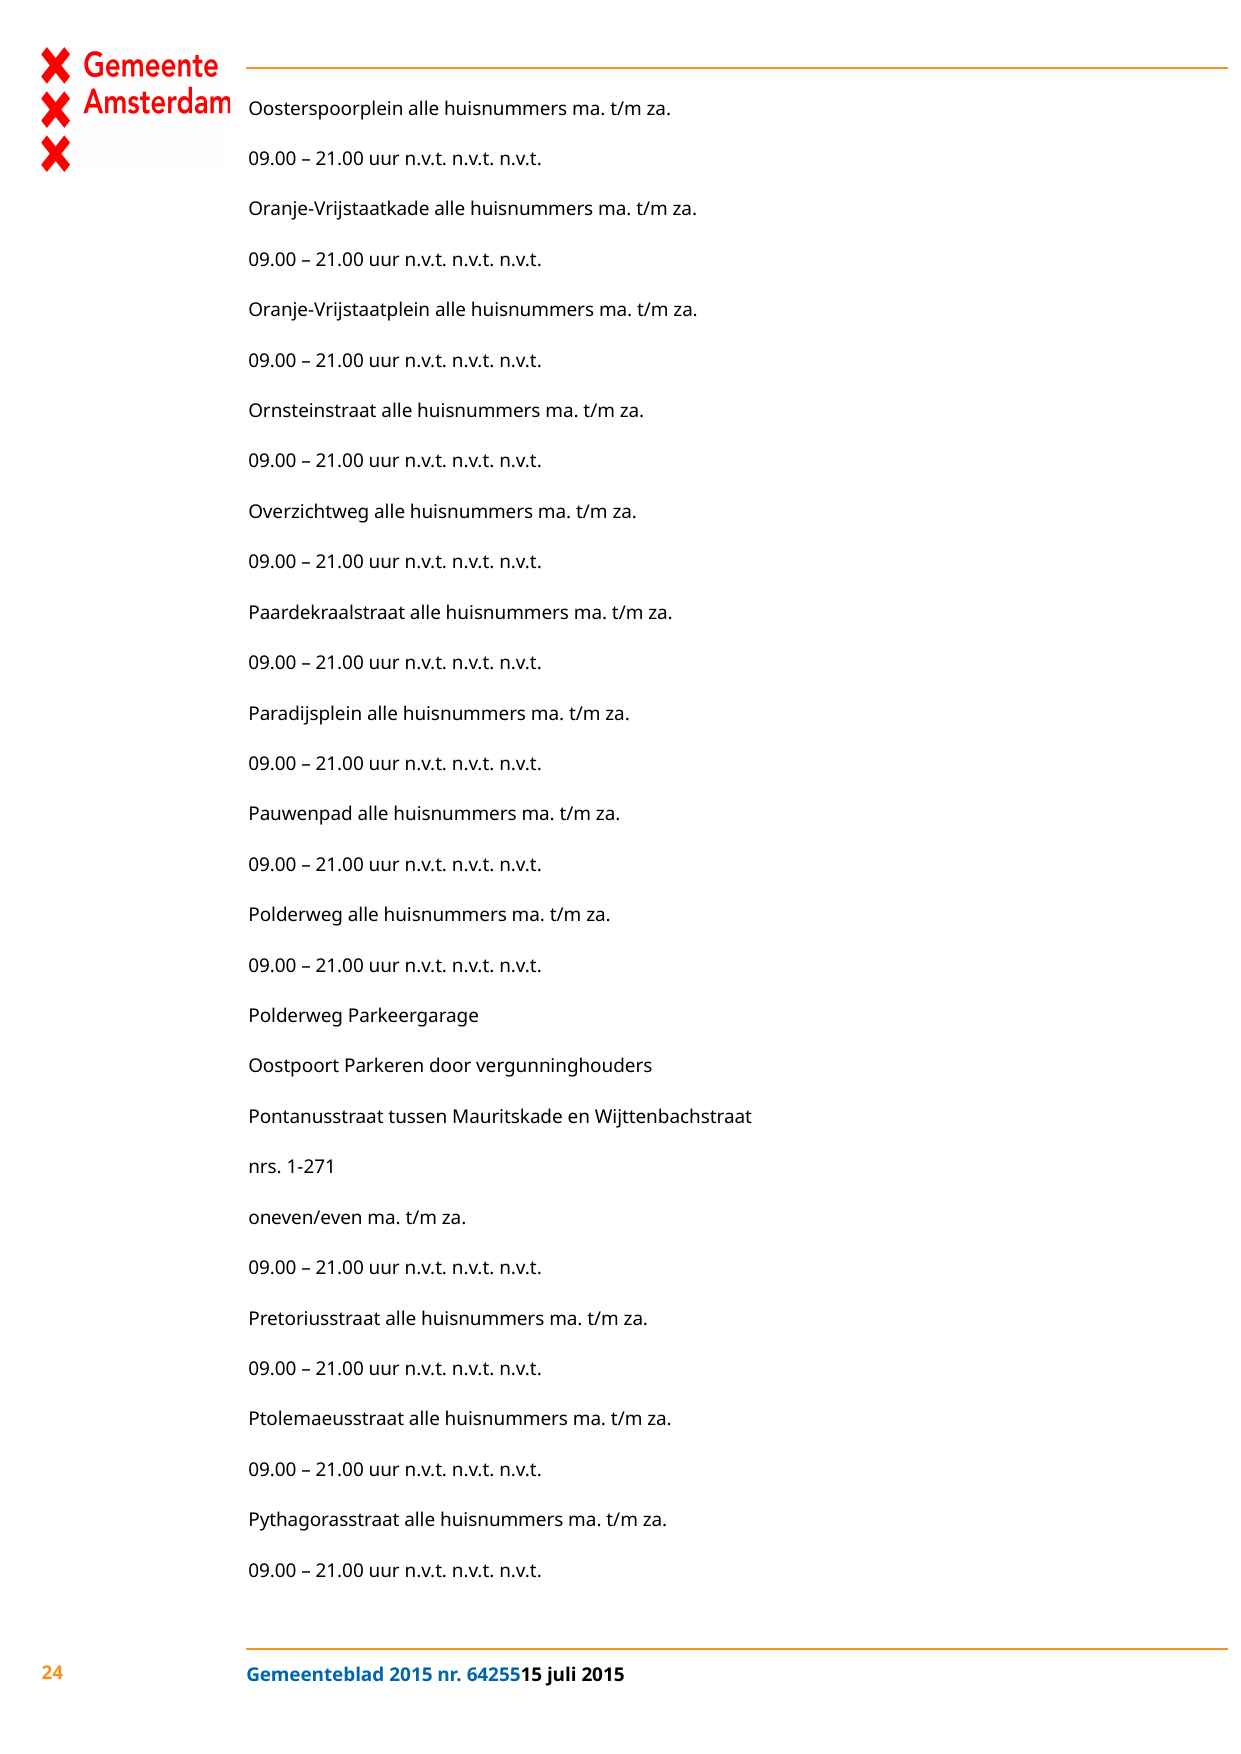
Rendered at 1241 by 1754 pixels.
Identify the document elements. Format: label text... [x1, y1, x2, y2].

text 09.00 – 21.00 uur n.v.t. n.v.t. n.v.t. [248, 347, 1152, 373]
text Oostpoort Parkeren door vergunninghouders [248, 1053, 1152, 1078]
text nrs. 1-271 [248, 1153, 1152, 1179]
text Ornsteinstraat alle huisnummers ma. t/m za. [248, 397, 1152, 423]
text 09.00 – 21.00 uur n.v.t. n.v.t. n.v.t. [248, 750, 1152, 776]
text 09.00 – 21.00 uur n.v.t. n.v.t. n.v.t. [248, 1355, 1152, 1381]
text 09.00 – 21.00 uur n.v.t. n.v.t. n.v.t. [248, 1254, 1152, 1280]
text 09.00 – 21.00 uur n.v.t. n.v.t. n.v.t. [248, 649, 1152, 675]
text Overzichtweg alle huisnummers ma. t/m za. [248, 498, 1152, 524]
text 09.00 – 21.00 uur n.v.t. n.v.t. n.v.t. [248, 952, 1152, 978]
text Paardekraalstraat alle huisnummers ma. t/m za. [248, 599, 1152, 625]
text Ptolemaeusstraat alle huisnummers ma. t/m za. [248, 1406, 1152, 1431]
text Pauwenpad alle huisnummers ma. t/m za. [248, 801, 1152, 826]
picture [41, 47, 231, 172]
text Polderweg alle huisnummers ma. t/m za. [248, 901, 1152, 927]
text 09.00 – 21.00 uur n.v.t. n.v.t. n.v.t. [248, 1557, 1152, 1583]
text oneven/even ma. t/m za. [248, 1204, 1152, 1230]
text 09.00 – 21.00 uur n.v.t. n.v.t. n.v.t. [248, 145, 1152, 171]
text 09.00 – 21.00 uur n.v.t. n.v.t. n.v.t. [248, 851, 1152, 877]
text 09.00 – 21.00 uur n.v.t. n.v.t. n.v.t. [248, 448, 1152, 473]
text Oosterspoorplein alle huisnummers ma. t/m za. [248, 95, 1152, 121]
text Pontanusstraat tussen Mauritskade en Wijttenbachstraat [248, 1103, 1152, 1129]
text Pretoriusstraat alle huisnummers ma. t/m za. [248, 1305, 1152, 1331]
text Paradijsplein alle huisnummers ma. t/m za. [248, 700, 1152, 726]
text 09.00 – 21.00 uur n.v.t. n.v.t. n.v.t. [248, 1456, 1152, 1482]
text Polderweg Parkeergarage [248, 1002, 1152, 1028]
text 09.00 – 21.00 uur n.v.t. n.v.t. n.v.t. [248, 246, 1152, 272]
text Oranje-Vrijstaatkade alle huisnummers ma. t/m za. [248, 196, 1152, 221]
text 09.00 – 21.00 uur n.v.t. n.v.t. n.v.t. [248, 548, 1152, 574]
text Pythagorasstraat alle huisnummers ma. t/m za. [248, 1506, 1152, 1532]
text Oranje-Vrijstaatplein alle huisnummers ma. t/m za. [248, 296, 1152, 322]
